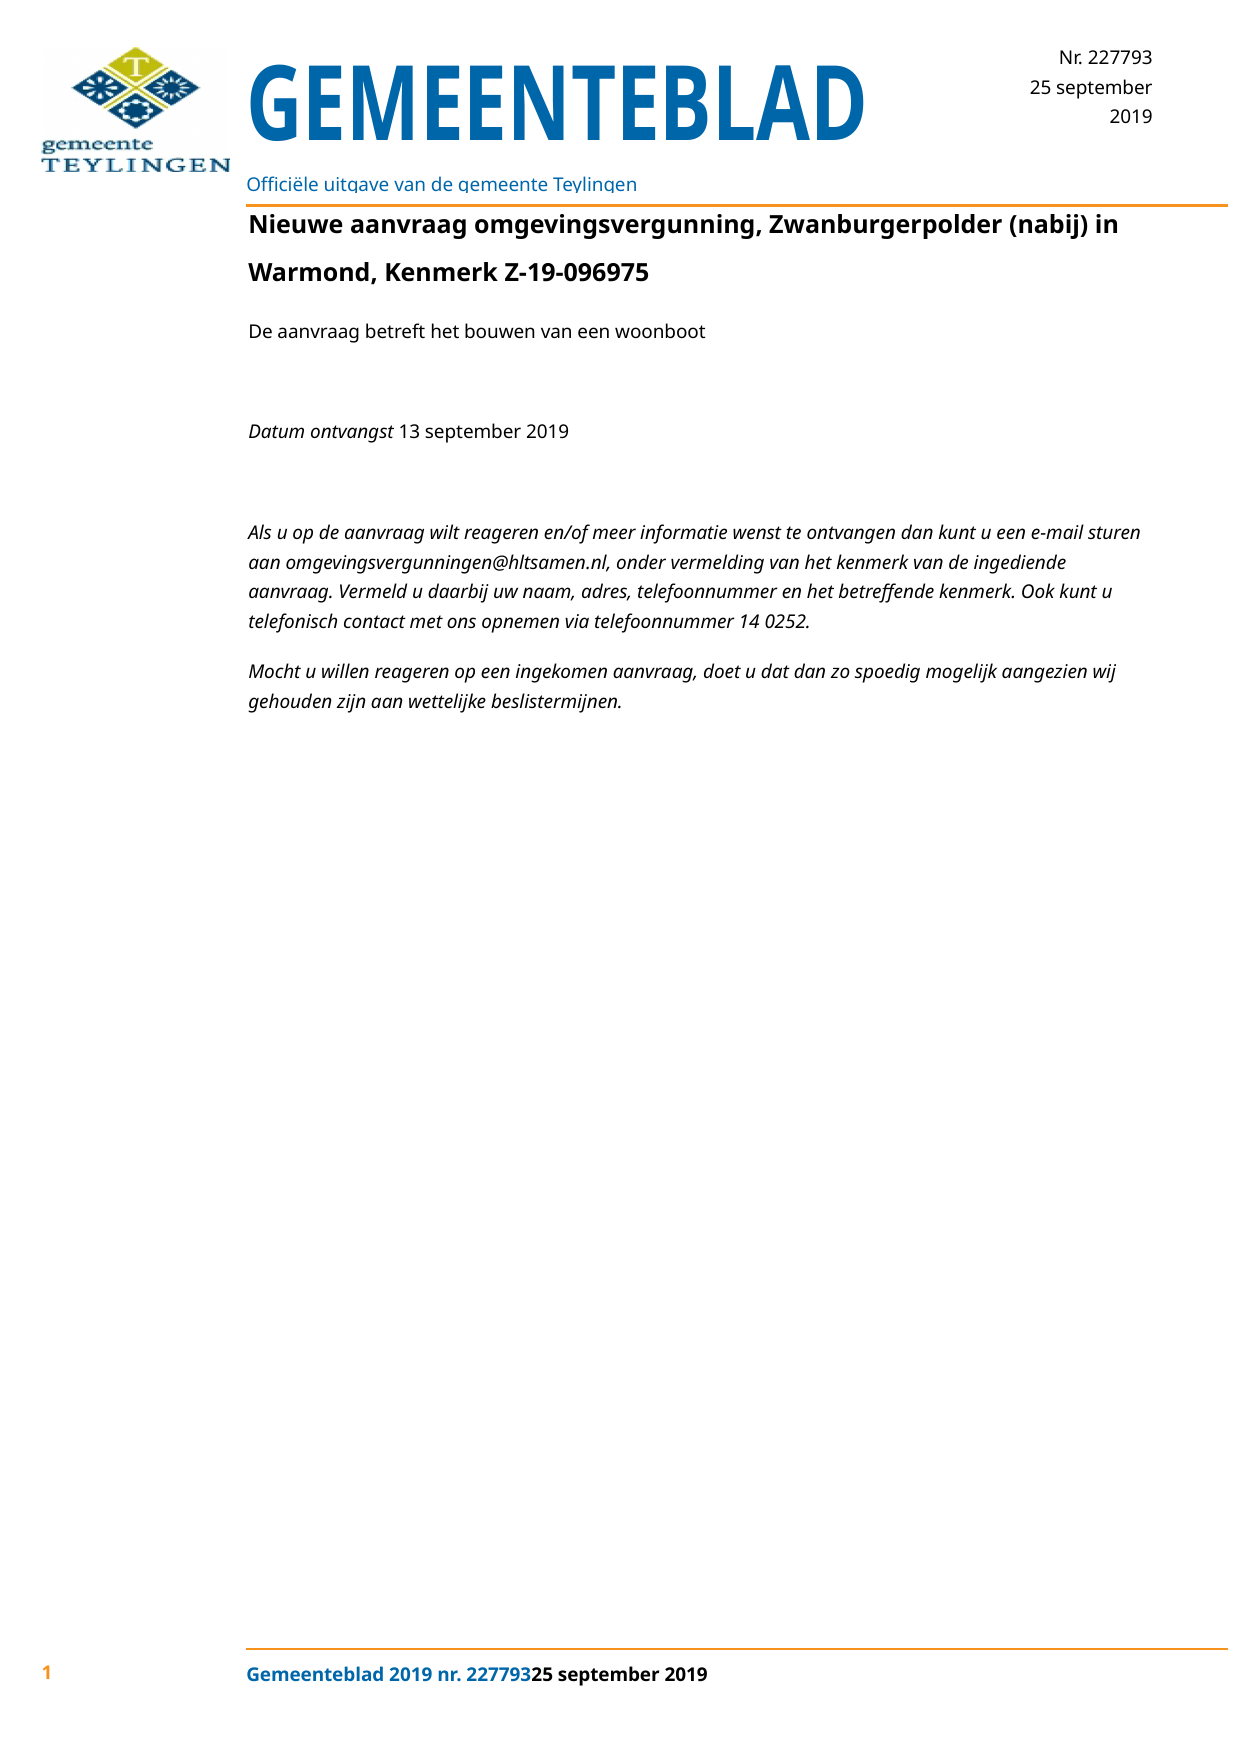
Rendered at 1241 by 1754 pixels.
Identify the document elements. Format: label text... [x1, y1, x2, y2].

text De aanvraag betreft het bouwen van een woonboot [248, 318, 1152, 344]
text Als u op de aanvraag wilt reageren en/of meer informatie wenst te ontvangen dan kunt u een e-mail sturen aan omgevingsvergunningen@hltsamen.nl, onder vermelding van het kenmerk van de ingediende aanvraag. Vermeld u daarbij uw naam, adres, telefoonnummer en het betreffende kenmerk. Ook kunt u telefonisch contact met ons opnemen via telefoonnummer 14 0252. [248, 519, 1152, 634]
picture [41, 47, 231, 172]
text Nieuwe aanvraag omgevingsvergunning, Zwanburgerpolder (nabij) in Warmond, Kenmerk Z-19-096975 [248, 207, 1152, 288]
text Datum ontvangst 13 september 2019 [248, 419, 1152, 444]
text Mocht u willen reageren op een ingekomen aanvraag, doet u dat dan zo spoedig mogelijk aangezien wij gehouden zijn aan wettelijke beslistermijnen. [248, 659, 1152, 714]
